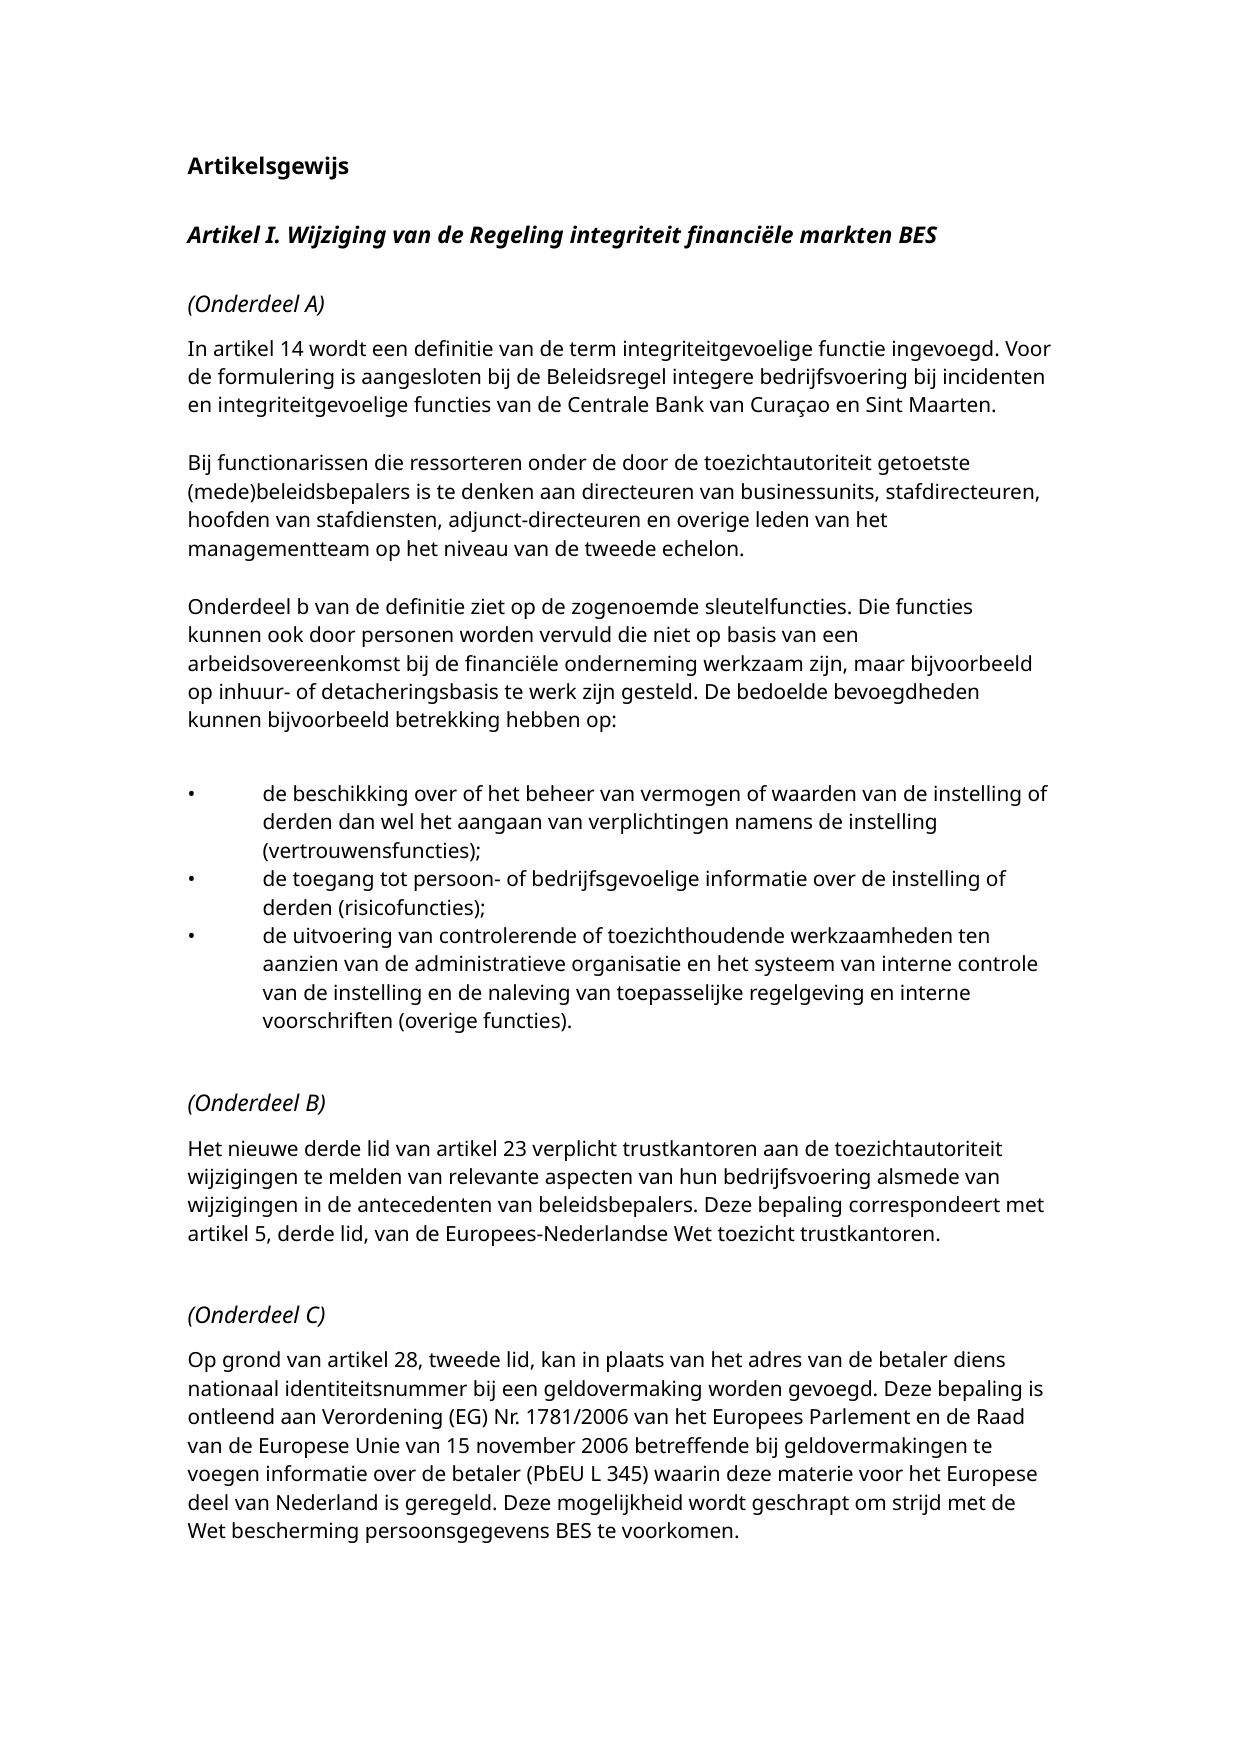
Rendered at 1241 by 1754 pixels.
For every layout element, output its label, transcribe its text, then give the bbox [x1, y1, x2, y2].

subtitle (Onderdeel B) [187, 1087, 1053, 1119]
subtitle (Onderdeel A) [187, 287, 1053, 319]
list de beschikking over of het beheer van vermogen of waarden van de instelling of derden dan wel het aangaan van verplichtingen namens de instelling (vertrouwensfuncties); [187, 779, 1053, 864]
text In artikel 14 wordt een definitie van de term integriteitgevoelige functie ingevoegd. Voor de formulering is aangesloten bij de Beleidsregel integere bedrijfsvoering bij incidenten en integriteitgevoelige functies van de Centrale Bank van Curaçao en Sint Maarten. [187, 334, 1053, 419]
list de toegang tot persoon- of bedrijfsgevoelige informatie over de instelling of derden (risicofuncties); [187, 864, 1053, 921]
subtitle Artikelsgewijs [187, 150, 1053, 181]
text Op grond van artikel 28, tweede lid, kan in plaats van het adres van de betaler diens nationaal identiteitsnummer bij een geldovermaking worden gevoegd. Deze bepaling is ontleend aan Verordening (EG) Nr. 1781/2006 van het Europees Parlement en de Raad van de Europese Unie van 15 november 2006 betreffende bij geldovermakingen te voegen informatie over de betaler (PbEU L 345) waarin deze materie voor het Europese deel van Nederland is geregeld. Deze mogelijkheid wordt geschrapt om strijd met de Wet bescherming persoonsgegevens BES te voorkomen. [187, 1346, 1053, 1545]
text Het nieuwe derde lid van artikel 23 verplicht trustkantoren aan de toezichtautoriteit wijzigingen te melden van relevante aspecten van hun bedrijfsvoering alsmede van wijzigingen in de antecedenten van beleidsbepalers. Deze bepaling correspondeert met artikel 5, derde lid, van de Europees-Nederlandse Wet toezicht trustkantoren. [187, 1134, 1053, 1247]
subtitle Artikel I. Wijziging van de Regeling integriteit financiële markten BES [187, 219, 1053, 250]
list de uitvoering van controlerende of toezichthoudende werkzaamheden ten aanzien van de administratieve organisatie en het systeem van interne controle van de instelling en de naleving van toepasselijke regelgeving en interne voorschriften (overige functies). [187, 921, 1053, 1035]
subtitle (Onderdeel C) [187, 1299, 1053, 1331]
text Bij functionarissen die ressorteren onder de door de toezichtautoriteit getoetste (mede)beleidsbepalers is te denken aan directeuren van businessunits, stafdirecteuren, hoofden van stafdiensten, adjunct-directeuren en overige leden van het managementteam op het niveau van de tweede echelon. [187, 448, 1053, 562]
text Onderdeel b van de definitie ziet op de zogenoemde sleutelfuncties. Die functies kunnen ook door personen worden vervuld die niet op basis van een arbeidsovereenkomst bij de financiële onderneming werkzaam zijn, maar bijvoorbeeld op inhuur- of detacheringsbasis te werk zijn gesteld. De bedoelde bevoegdheden kunnen bijvoorbeeld betrekking hebben op: [187, 592, 1053, 734]
